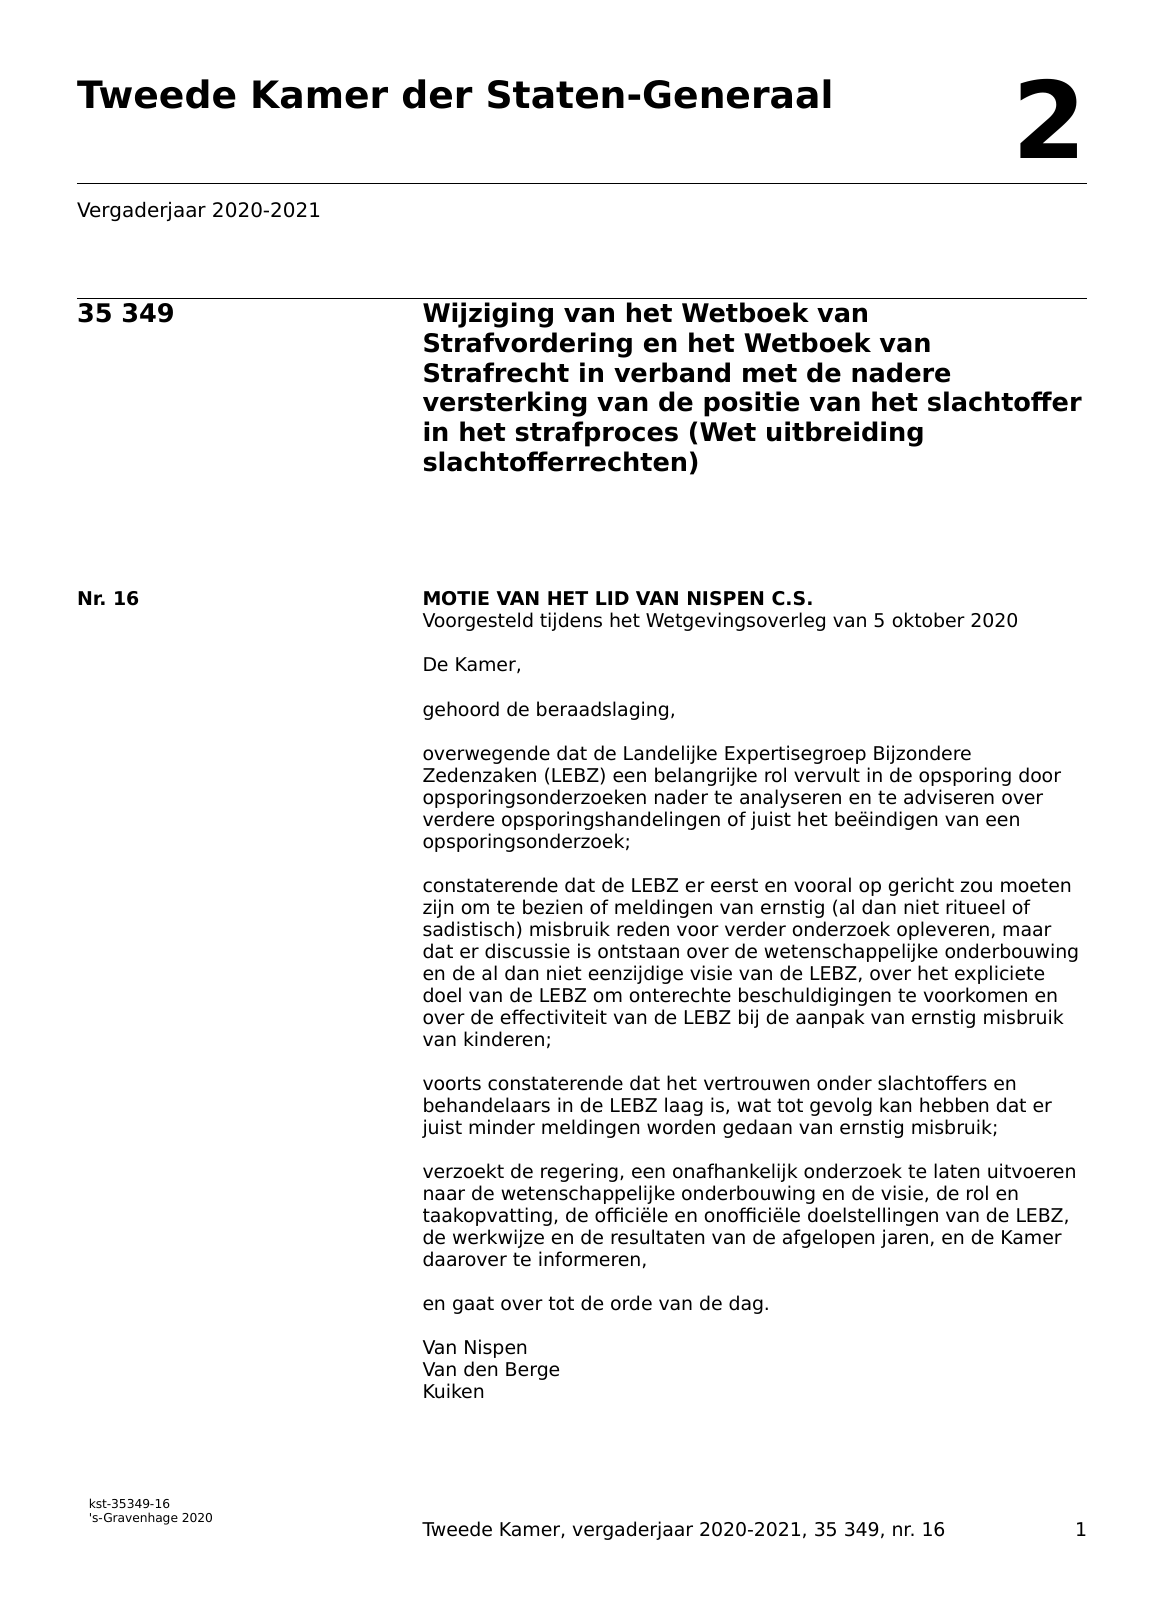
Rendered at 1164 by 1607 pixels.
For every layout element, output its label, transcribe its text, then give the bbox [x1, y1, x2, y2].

text Van Nispen [422, 1337, 1087, 1359]
text Voorgesteld tijdens het Wetgevingsoverleg van 5 oktober 2020 [422, 610, 1087, 632]
text 's-Gravenhage 2020 [88, 1511, 323, 1525]
subtitle Nr. 16 MOTIE VAN HET LID VAN NISPEN C.S. [77, 588, 1087, 610]
text Van den Berge [422, 1359, 1087, 1381]
text kst-35349-16 [88, 1497, 323, 1511]
table_cell Vergaderjaar 2020-2021 [77, 184, 1087, 298]
subtitle 35 349 Wijziging van het Wetboek van Strafvordering en het Wetboek van Strafrecht in verband met de nadere versterking van de positie van het slachtoffer in het strafproces (Wet uitbreiding slachtofferrechten) [77, 299, 1087, 477]
text De Kamer, [422, 654, 1087, 676]
text verzoekt de regering, een onafhankelijk onderzoek te laten uitvoeren naar de wetenschappelijke onderbouwing en de visie, de rol en taakopvatting, de officiële en onofficiële doelstellingen van de LEBZ, de werkwijze en de resultaten van de afgelopen jaren, en de Kamer daarover te informeren, [422, 1161, 1087, 1271]
text Kuiken [422, 1381, 1087, 1403]
text overwegende dat de Landelijke Expertisegroep Bijzondere Zedenzaken (LEBZ) een belangrijke rol vervult in de opsporing door opsporingsonderzoeken nader te analyseren en te adviseren over verdere opsporingshandelingen of juist het beëindigen van een opsporingsonderzoek; [422, 743, 1087, 852]
text constaterende dat de LEBZ er eerst en vooral op gericht zou moeten zijn om te bezien of meldingen van ernstig (al dan niet ritueel of sadistisch) misbruik reden voor verder onderzoek opleveren, maar dat er discussie is ontstaan over de wetenschappelijke onderbouwing en de al dan niet eenzijdige visie van de LEBZ, over het expliciete doel van de LEBZ om onterechte beschuldigingen te voorkomen en over de effectiviteit van de LEBZ bij de aanpak van ernstig misbruik van kinderen; [422, 875, 1087, 1051]
table_header Tweede Kamer der Staten-Generaal [77, 59, 886, 183]
text en gaat over tot de orde van de dag. [422, 1293, 1087, 1315]
text gehoord de beraadslaging, [422, 698, 1087, 720]
table_header 2 [886, 59, 1087, 183]
text voorts constaterende dat het vertrouwen onder slachtoffers en behandelaars in de LEBZ laag is, wat tot gevolg kan hebben dat er juist minder meldingen worden gedaan van ernstig misbruik; [422, 1073, 1087, 1139]
